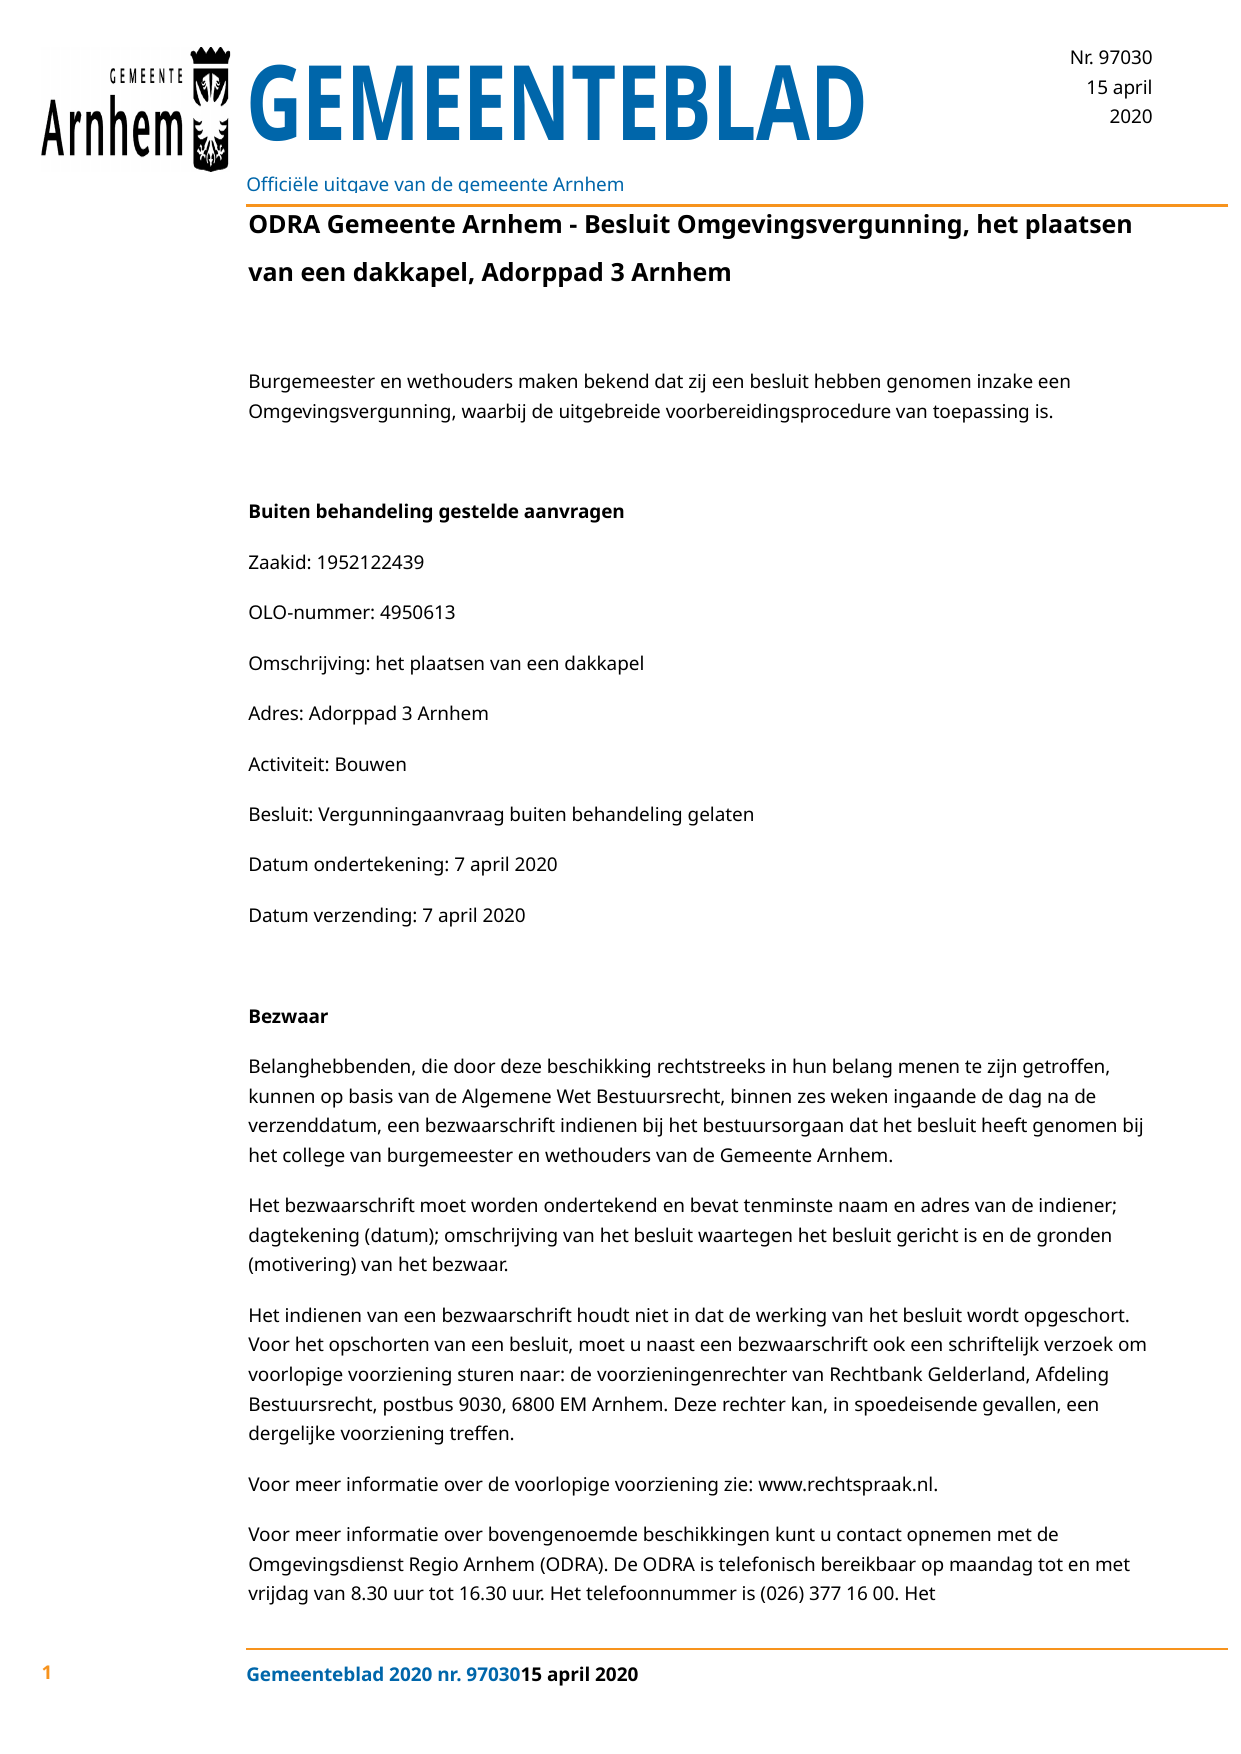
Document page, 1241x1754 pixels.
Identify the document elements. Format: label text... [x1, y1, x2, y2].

text Bezwaar [248, 1003, 1152, 1029]
text Activiteit: Bouwen [248, 751, 1152, 777]
text Voor meer informatie over de voorlopige voorziening zie: www.rechtspraak.nl. [248, 1471, 1152, 1497]
text Datum ondertekening: 7 april 2020 [248, 852, 1152, 877]
text Besluit: Vergunningaanvraag buiten behandeling gelaten [248, 801, 1152, 827]
text Buiten behandeling gestelde aanvragen [248, 499, 1152, 524]
picture [41, 47, 231, 172]
text Zaakid: 1952122439 [248, 549, 1152, 575]
text Belanghebbenden, die door deze beschikking rechtstreeks in hun belang menen te zijn getroffen, kunnen op basis van de Algemene Wet Bestuursrecht, binnen zes weken ingaande de dag na de verzenddatum, een bezwaarschrift indienen bij het bestuursorgaan dat het besluit heeft genomen bij het college van burgemeester en wethouders van de Gemeente Arnhem. [248, 1053, 1152, 1168]
text Het indienen van een bezwaarschrift houdt niet in dat de werking van het besluit wordt opgeschort. Voor het opschorten van een besluit, moet u naast een bezwaarschrift ook een schriftelijk verzoek om voorlopige voorziening sturen naar: de voorzieningenrechter van Rechtbank Gelderland, Afdeling Bestuursrecht, postbus 9030, 6800 EM Arnhem. Deze rechter kan, in spoedeisende gevallen, een dergelijke voorziening treffen. [248, 1302, 1152, 1446]
text ODRA Gemeente Arnhem - Besluit Omgevingsvergunning, het plaatsen van een dakkapel, Adorppad 3 Arnhem [248, 207, 1152, 288]
text Het bezwaarschrift moet worden ondertekend en bevat tenminste naam en adres van de indiener; dagtekening (datum); omschrijving van het besluit waartegen het besluit gericht is en de gronden (motivering) van het bezwaar. [248, 1192, 1152, 1277]
text Adres: Adorppad 3 Arnhem [248, 700, 1152, 726]
text Datum verzending: 7 april 2020 [248, 902, 1152, 928]
text Voor meer informatie over bovengenoemde beschikkingen kunt u contact opnemen met de Omgevingsdienst Regio Arnhem (ODRA). De ODRA is telefonisch bereikbaar op maandag tot en met vrijdag van 8.30 uur tot 16.30 uur. Het telefoonnummer is (026) 377 16 00. Het [248, 1521, 1152, 1606]
text Burgemeester en wethouders maken bekend dat zij een besluit hebben genomen inzake een Omgevingsvergunning, waarbij de uitgebreide voorbereidingsprocedure van toepassing is. [248, 368, 1152, 424]
text Omschrijving: het plaatsen van een dakkapel [248, 650, 1152, 676]
text OLO-nummer: 4950613 [248, 599, 1152, 625]
